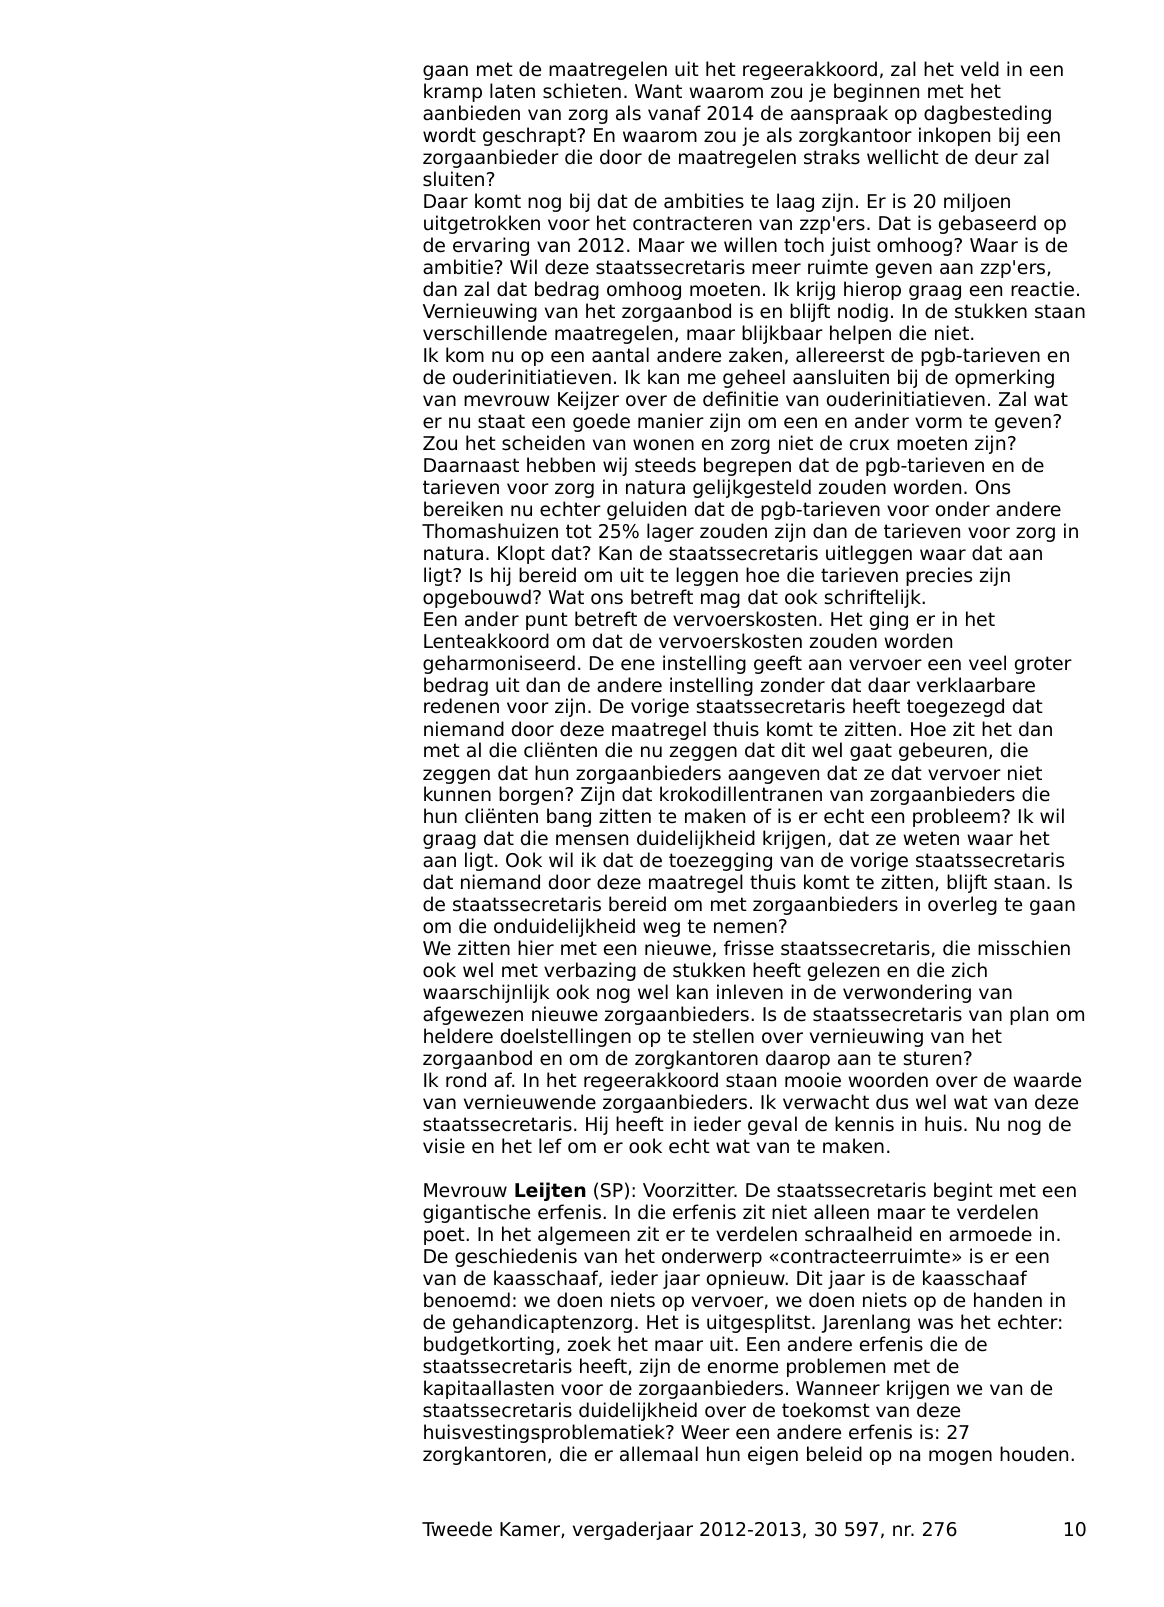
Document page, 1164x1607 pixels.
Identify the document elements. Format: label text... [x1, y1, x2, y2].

text Ik kom nu op een aantal andere zaken, allereerst de pgb-tarieven en de ouderinitiatieven. Ik kan me geheel aansluiten bij de opmerking van mevrouw Keijzer over de definitie van ouderinitiatieven. Zal wat er nu staat een goede manier zijn om een en ander vorm te geven? Zou het scheiden van wonen en zorg niet de crux moeten zijn? Daarnaast hebben wij steeds begrepen dat de pgb-tarieven en de tarieven voor zorg in natura gelijkgesteld zouden worden. Ons bereiken nu echter geluiden dat de pgb-tarieven voor onder andere Thomashuizen tot 25% lager zouden zijn dan de tarieven voor zorg in natura. Klopt dat? Kan de staatssecretaris uitleggen waar dat aan ligt? Is hij bereid om uit te leggen hoe die tarieven precies zijn opgebouwd? Wat ons betreft mag dat ook schriftelijk. [422, 345, 1087, 608]
text Een ander punt betreft de vervoerskosten. Het ging er in het Lenteakkoord om dat de vervoerskosten zouden worden geharmoniseerd. De ene instelling geeft aan vervoer een veel groter bedrag uit dan de andere instelling zonder dat daar verklaarbare redenen voor zijn. De vorige staatssecretaris heeft toegezegd dat niemand door deze maatregel thuis komt te zitten. Hoe zit het dan met al die cliënten die nu zeggen dat dit wel gaat gebeuren, die zeggen dat hun zorgaanbieders aangeven dat ze dat vervoer niet kunnen borgen? Zijn dat krokodillentranen van zorgaanbieders die hun cliënten bang zitten te maken of is er echt een probleem? Ik wil graag dat die mensen duidelijkheid krijgen, dat ze weten waar het aan ligt. Ook wil ik dat de toezegging van de vorige staatssecretaris dat niemand door deze maatregel thuis komt te zitten, blijft staan. Is de staatssecretaris bereid om met zorgaanbieders in overleg te gaan om die onduidelijkheid weg te nemen? [422, 608, 1087, 938]
text Ik rond af. In het regeerakkoord staan mooie woorden over de waarde van vernieuwende zorgaanbieders. Ik verwacht dus wel wat van deze staatssecretaris. Hij heeft in ieder geval de kennis in huis. Nu nog de visie en het lef om er ook echt wat van te maken. [422, 1070, 1087, 1158]
text We zitten hier met een nieuwe, frisse staatssecretaris, die misschien ook wel met verbazing de stukken heeft gelezen en die zich waarschijnlijk ook nog wel kan inleven in de verwondering van afgewezen nieuwe zorgaanbieders. Is de staatssecretaris van plan om heldere doelstellingen op te stellen over vernieuwing van het zorgaanbod en om de zorgkantoren daarop aan te sturen? [422, 938, 1087, 1070]
text Vernieuwing van het zorgaanbod is en blijft nodig. In de stukken staan verschillende maatregelen, maar blijkbaar helpen die niet. [422, 301, 1087, 345]
text Daar komt nog bij dat de ambities te laag zijn. Er is 20 miljoen uitgetrokken voor het contracteren van zzp'ers. Dat is gebaseerd op de ervaring van 2012. Maar we willen toch juist omhoog? Waar is de ambitie? Wil deze staatssecretaris meer ruimte geven aan zzp'ers, dan zal dat bedrag omhoog moeten. Ik krijg hierop graag een reactie. [422, 191, 1087, 301]
text gaan met de maatregelen uit het regeerakkoord, zal het veld in een kramp laten schieten. Want waarom zou je beginnen met het aanbieden van zorg als vanaf 2014 de aanspraak op dagbesteding wordt geschrapt? En waarom zou je als zorgkantoor inkopen bij een zorgaanbieder die door de maatregelen straks wellicht de deur zal sluiten? [422, 59, 1087, 191]
text Mevrouw Leijten (SP): Voorzitter. De staatssecretaris begint met een gigantische erfenis. In die erfenis zit niet alleen maar te verdelen poet. In het algemeen zit er te verdelen schraalheid en armoede in. De geschiedenis van het onderwerp «contracteerruimte» is er een van de kaasschaaf, ieder jaar opnieuw. Dit jaar is de kaasschaaf benoemd: we doen niets op vervoer, we doen niets op de handen in de gehandicaptenzorg. Het is uitgesplitst. Jarenlang was het echter: budgetkorting, zoek het maar uit. Een andere erfenis die de staatssecretaris heeft, zijn de enorme problemen met de kapitaallasten voor de zorgaanbieders. Wanneer krijgen we van de staatssecretaris duidelijkheid over de toekomst van deze huisvestingsproblematiek? Weer een andere erfenis is: 27 zorgkantoren, die er allemaal hun eigen beleid op na mogen houden. [422, 1180, 1087, 1466]
